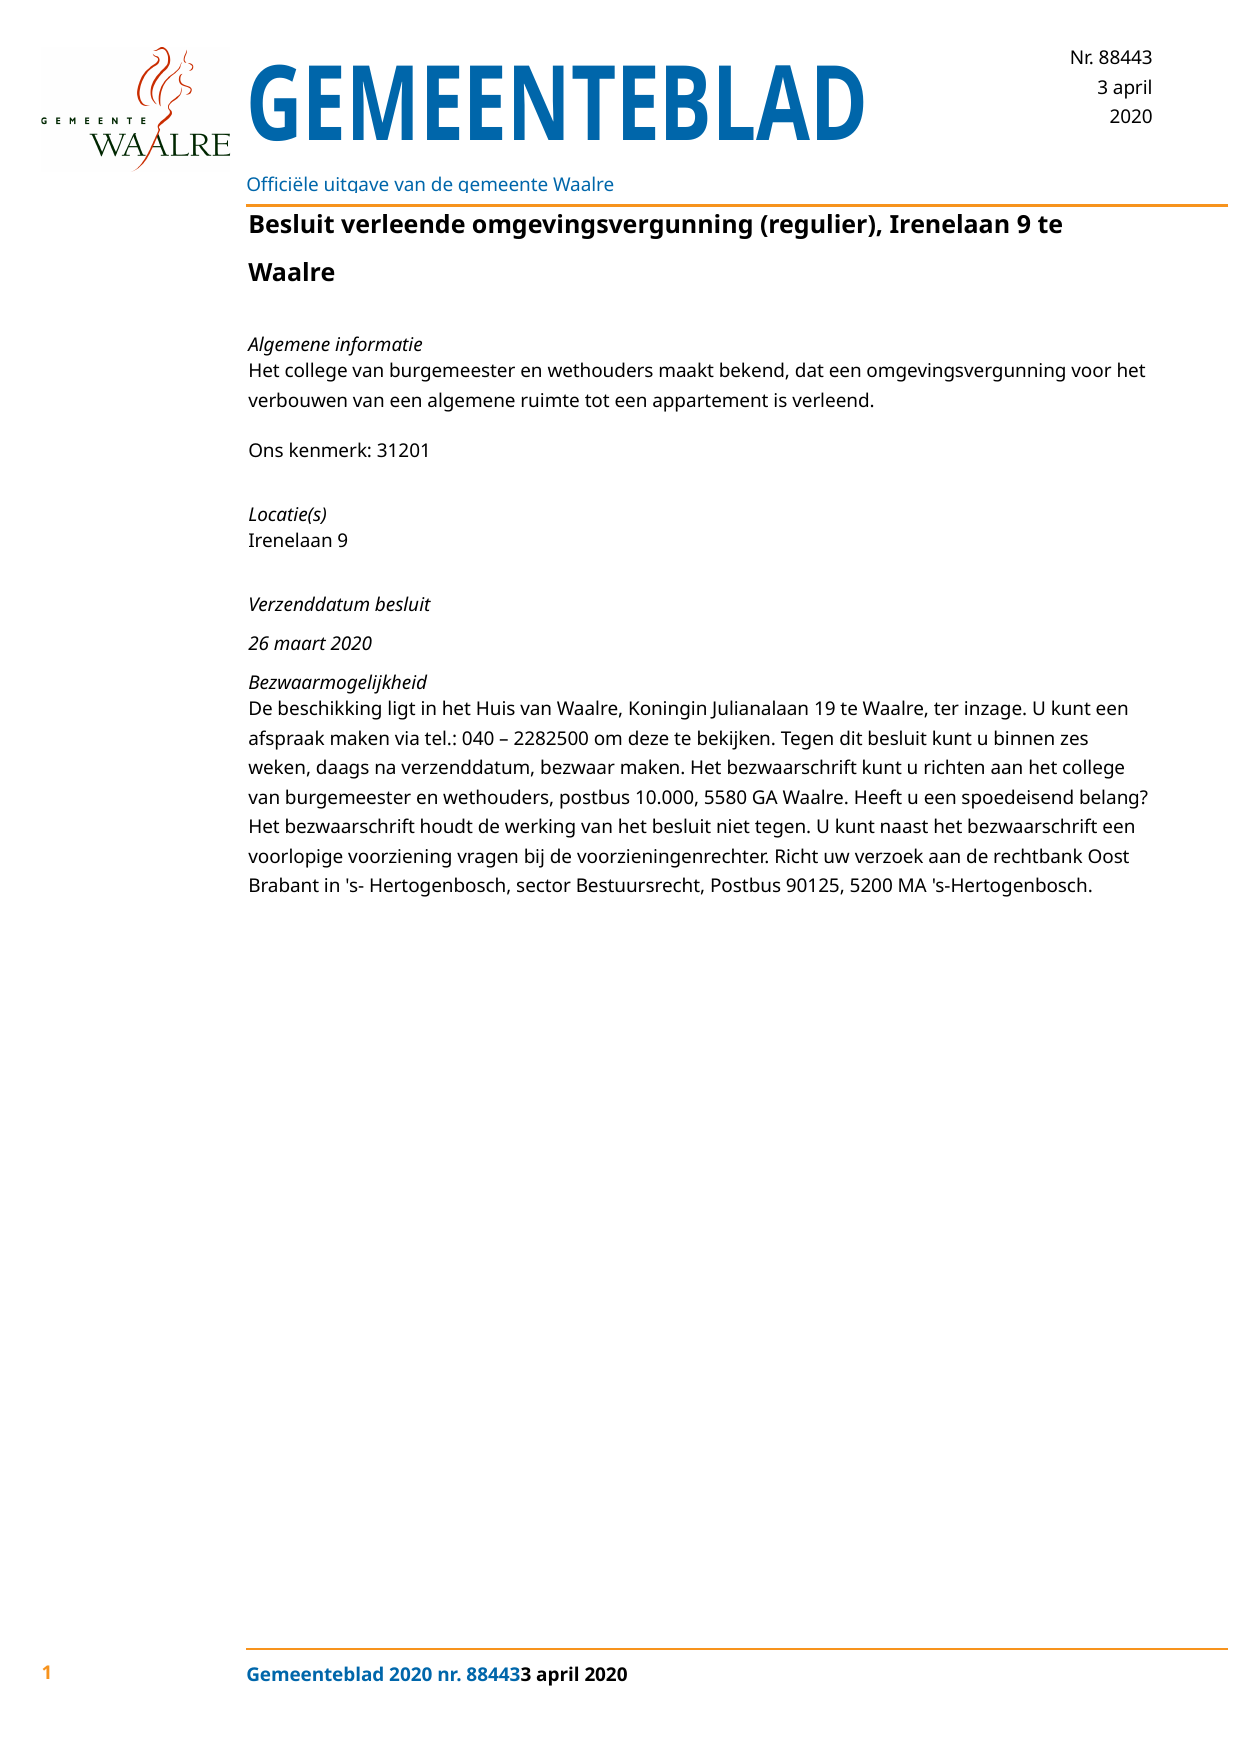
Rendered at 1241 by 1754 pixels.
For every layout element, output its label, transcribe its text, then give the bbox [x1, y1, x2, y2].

text Algemene informatie [248, 331, 1152, 357]
text Besluit verleende omgevingsvergunning (regulier), Irenelaan 9 te Waalre [248, 207, 1152, 288]
text Bezwaarmogelijkheid [248, 669, 1152, 695]
text Irenelaan 9 [248, 527, 1152, 553]
picture [41, 47, 231, 172]
text Locatie(s) [248, 501, 1152, 527]
text Ons kenmerk: 31201 [248, 437, 1152, 463]
text 26 maart 2020 [248, 630, 1152, 656]
text De beschikking ligt in het Huis van Waalre, Koningin Julianalaan 19 te Waalre, ter inzage. U kunt een afspraak maken via tel.: 040 – 2282500 om deze te bekijken. Tegen dit besluit kunt u binnen zes weken, daags na verzenddatum, bezwaar maken. Het bezwaarschrift kunt u richten aan het college van burgemeester en wethouders, postbus 10.000, 5580 GA Waalre. Heeft u een spoedeisend belang? Het bezwaarschrift houdt de werking van het besluit niet tegen. U kunt naast het bezwaarschrift een voorlopige voorziening vragen bij de voorzieningenrechter. Richt uw verzoek aan de rechtbank Oost Brabant in 's- Hertogenbosch, sector Bestuursrecht, Postbus 90125, 5200 MA 's-Hertogenbosch. [248, 695, 1152, 898]
text Verzenddatum besluit [248, 591, 1152, 617]
text Het college van burgemeester en wethouders maakt bekend, dat een omgevingsvergunning voor het verbouwen van een algemene ruimte tot een appartement is verleend. [248, 357, 1152, 412]
